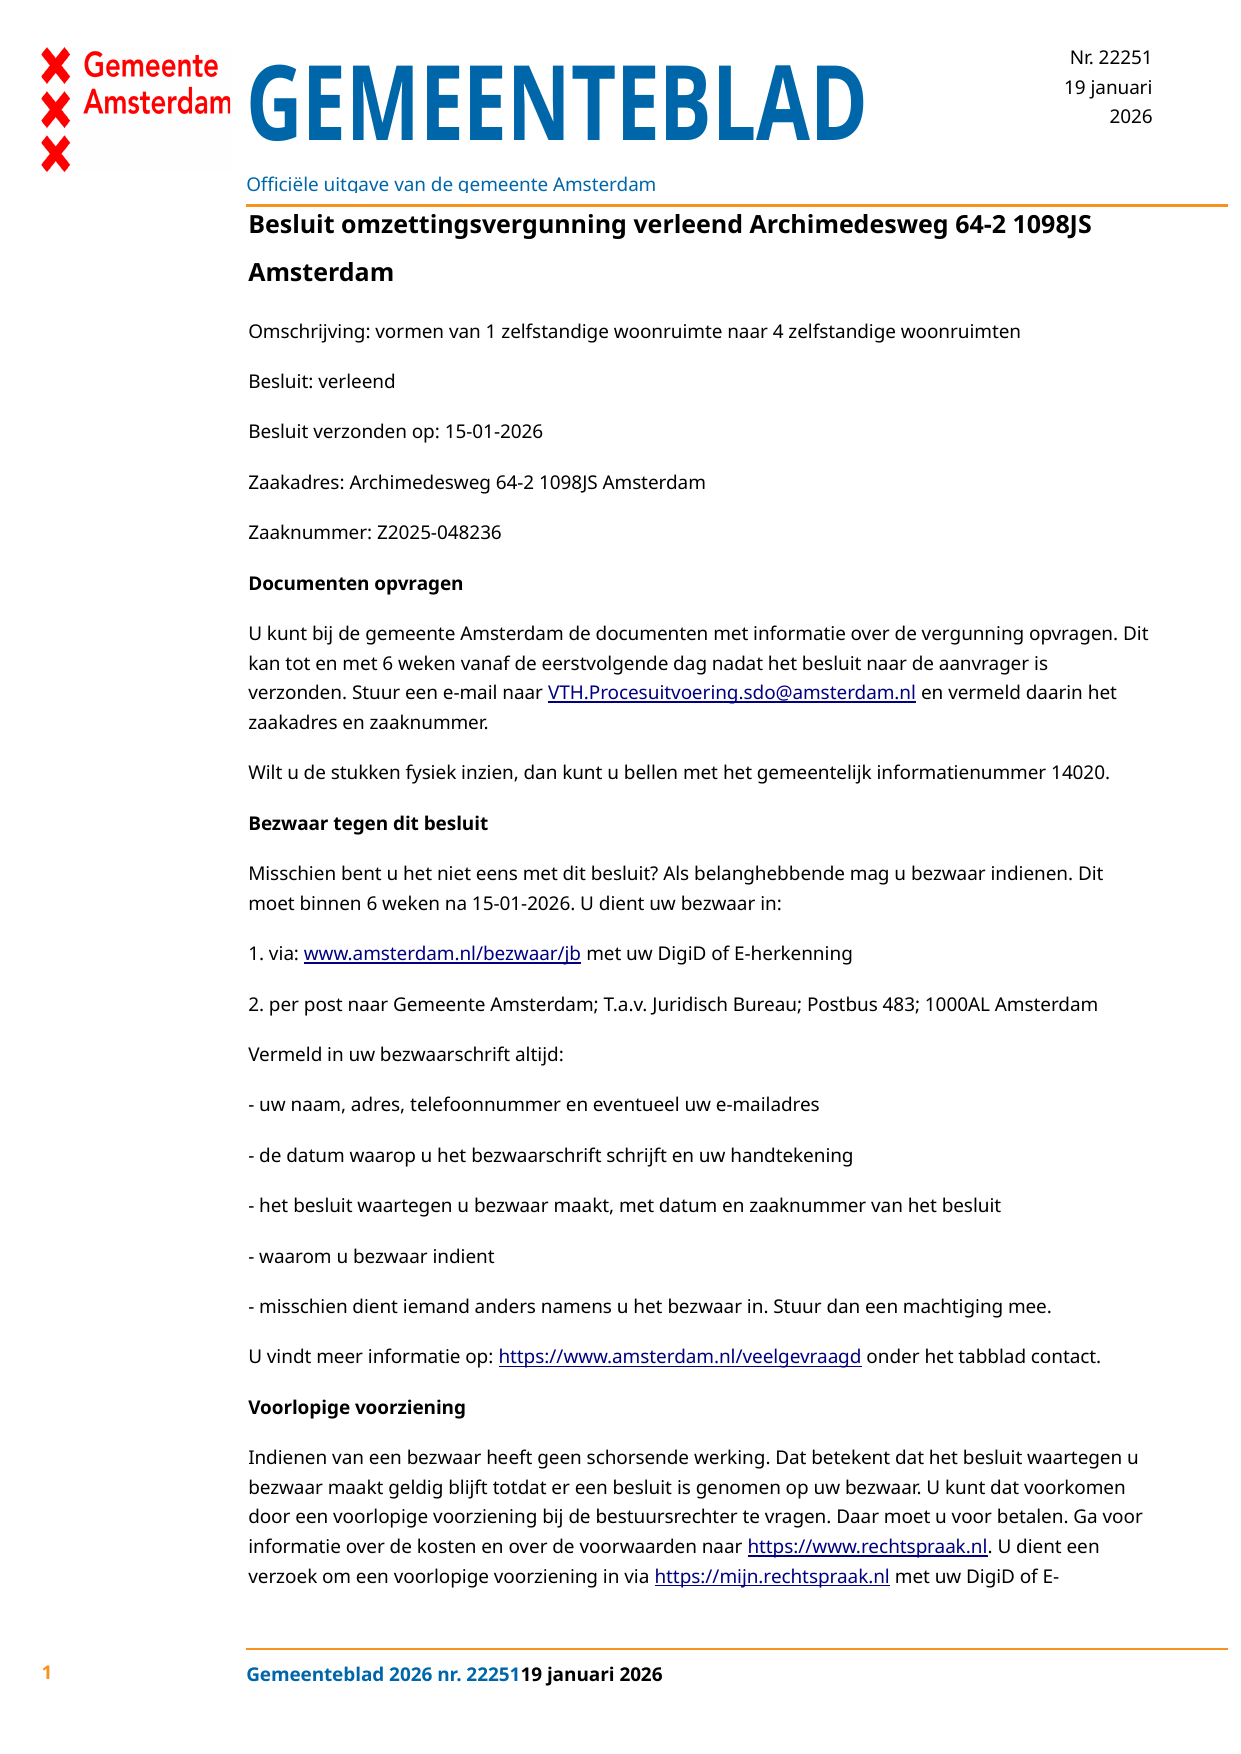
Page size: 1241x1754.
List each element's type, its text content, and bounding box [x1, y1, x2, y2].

text 2. per post naar Gemeente Amsterdam; T.a.v. Juridisch Bureau; Postbus 483; 1000AL Amsterdam [248, 991, 1152, 1017]
text Zaakadres: Archimedesweg 64-2 1098JS Amsterdam [248, 469, 1152, 495]
text U vindt meer informatie op: https://www.amsterdam.nl/veelgevraagd onder het tabblad contact. [248, 1344, 1152, 1369]
text - het besluit waartegen u bezwaar maakt, met datum en zaaknummer van het besluit [248, 1192, 1152, 1218]
text Omschrijving: vormen van 1 zelfstandige woonruimte naar 4 zelfstandige woonruimten [248, 318, 1152, 344]
text U kunt bij de gemeente Amsterdam de documenten met informatie over de vergunning opvragen. Dit kan tot en met 6 weken vanaf de eerstvolgende dag nadat het besluit naar de aanvrager is verzonden. Stuur een e-mail naar VTH.Procesuitvoering.sdo@amsterdam.nl en vermeld daarin het zaakadres en zaaknummer. [248, 620, 1152, 735]
text - uw naam, adres, telefoonnummer en eventueel uw e-mailadres [248, 1092, 1152, 1117]
text Voorlopige voorziening [248, 1394, 1152, 1420]
text Bezwaar tegen dit besluit [248, 810, 1152, 836]
text Vermeld in uw bezwaarschrift altijd: [248, 1041, 1152, 1067]
text - de datum waarop u het bezwaarschrift schrijft en uw handtekening [248, 1142, 1152, 1168]
text Besluit omzettingsvergunning verleend Archimedesweg 64-2 1098JS Amsterdam [248, 207, 1152, 288]
picture [41, 47, 231, 172]
text Besluit verzonden op: 15-01-2026 [248, 419, 1152, 444]
text Misschien bent u het niet eens met dit besluit? Als belanghebbende mag u bezwaar indienen. Dit moet binnen 6 weken na 15-01-2026. U dient uw bezwaar in: [248, 860, 1152, 916]
text 1. via: www.amsterdam.nl/bezwaar/jb met uw DigiD of E-herkenning [248, 940, 1152, 966]
text Zaaknummer: Z2025-048236 [248, 519, 1152, 545]
text - misschien dient iemand anders namens u het bezwaar in. Stuur dan een machtiging mee. [248, 1293, 1152, 1319]
text Wilt u de stukken fysiek inzien, dan kunt u bellen met het gemeentelijk informatienummer 14020. [248, 759, 1152, 785]
text Indienen van een bezwaar heeft geen schorsende werking. Dat betekent dat het besluit waartegen u bezwaar maakt geldig blijft totdat er een besluit is genomen op uw bezwaar. U kunt dat voorkomen door een voorlopige voorziening bij de bestuursrechter te vragen. Daar moet u voor betalen. Ga voor informatie over de kosten en over de voorwaarden naar https://www.rechtspraak.nl. U dient een verzoek om een voorlopige voorziening in via https://mijn.rechtspraak.nl met uw DigiD of E- [248, 1444, 1152, 1589]
text - waarom u bezwaar indient [248, 1243, 1152, 1269]
text Besluit: verleend [248, 368, 1152, 394]
text Documenten opvragen [248, 570, 1152, 596]
